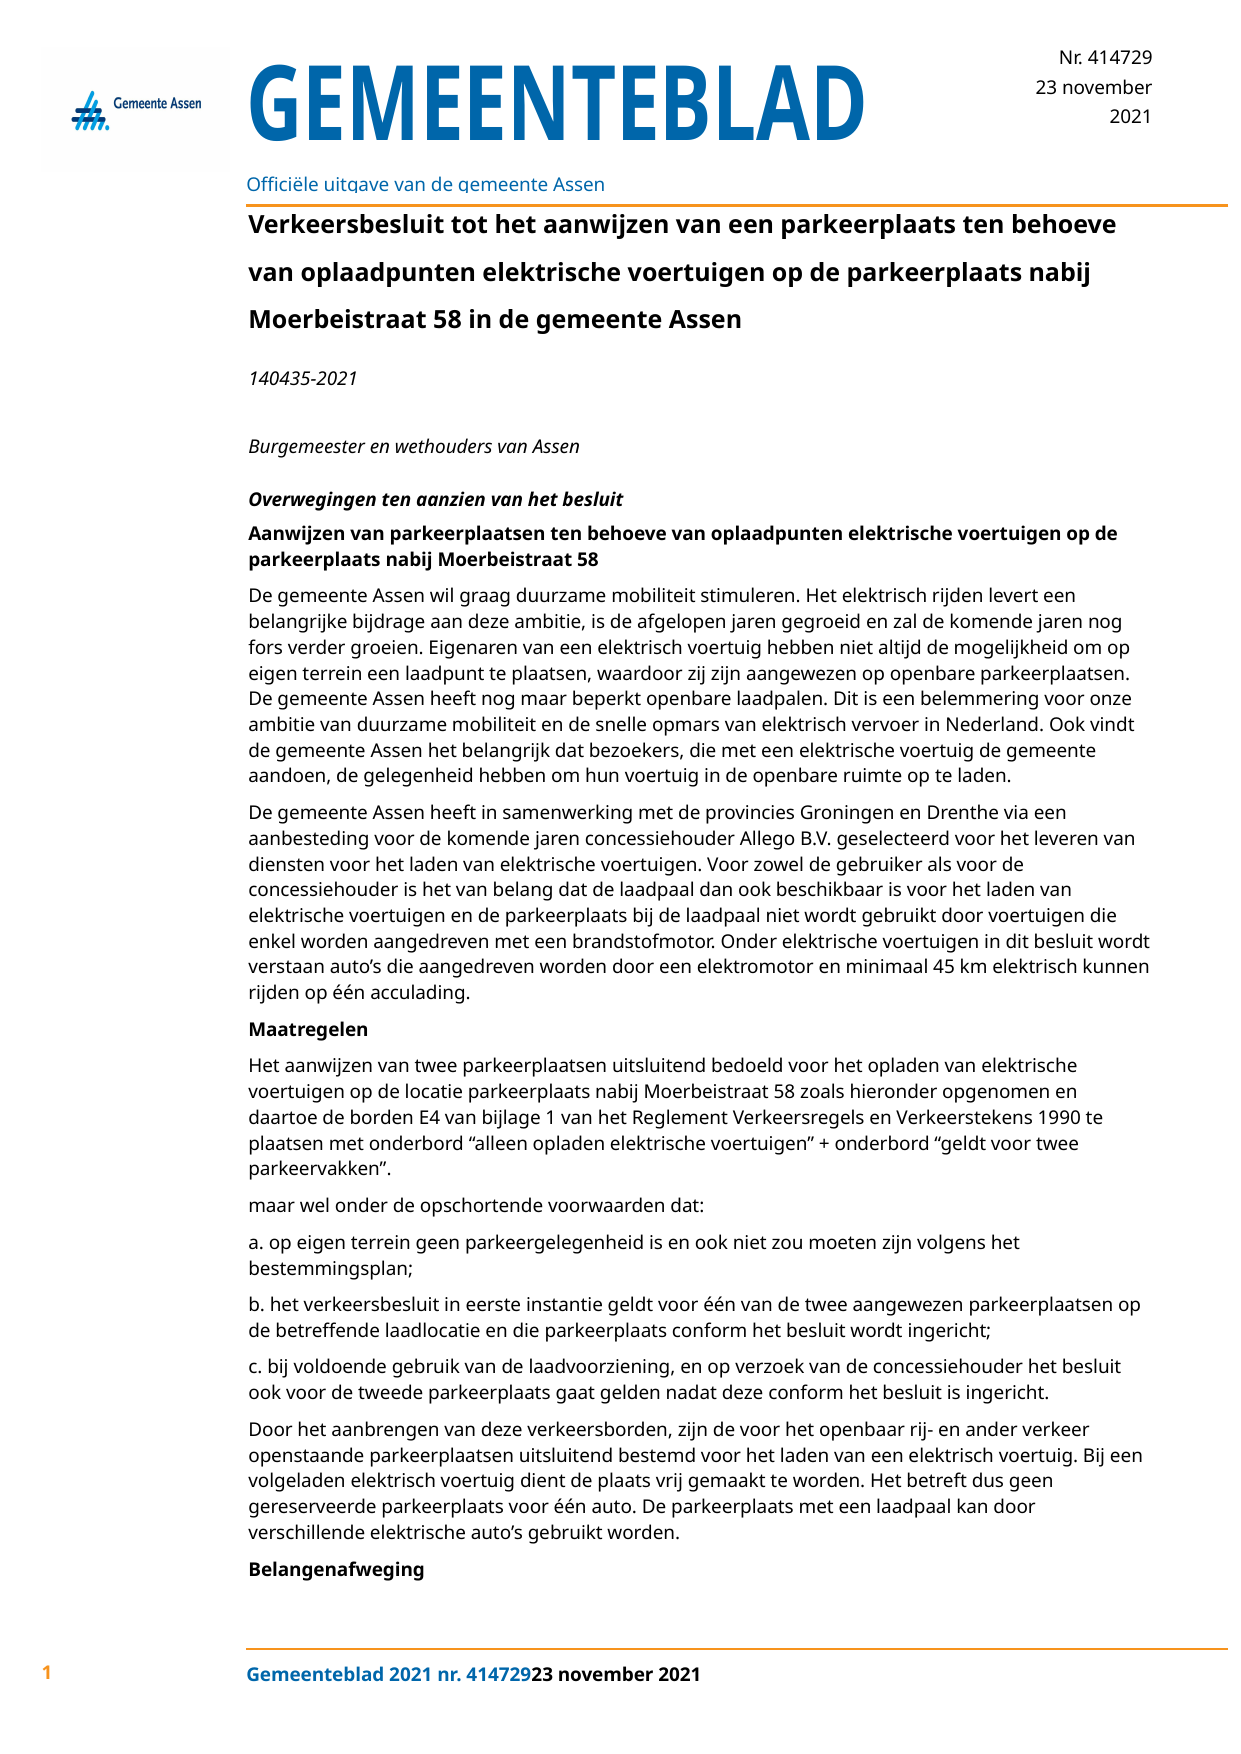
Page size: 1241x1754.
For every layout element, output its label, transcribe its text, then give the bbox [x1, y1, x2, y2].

text Burgemeester en wethouders van Assen [248, 433, 1152, 459]
text Het aanwijzen van twee parkeerplaatsen uitsluitend bedoeld voor het opladen van elektrische voertuigen op de locatie parkeerplaats nabij Moerbeistraat 58 zoals hieronder opgenomen en daartoe de borden E4 van bijlage 1 van het Reglement Verkeersregels en Verkeerstekens 1990 te plaatsen met onderbord “alleen opladen elektrische voertuigen” + onderbord “geldt voor twee parkeervakken”. [248, 1053, 1152, 1181]
text Maatregelen [248, 1016, 1152, 1042]
text Door het aanbrengen van deze verkeersborden, zijn de voor het openbaar rij- en ander verkeer openstaande parkeerplaatsen uitsluitend bestemd voor het laden van een elektrisch voertuig. Bij een volgeladen elektrisch voertuig dient de plaats vrij gemaakt te worden. Het betreft dus geen gereserveerde parkeerplaats voor één auto. De parkeerplaats met een laadpaal kan door verschillende elektrische auto’s gebruikt worden. [248, 1416, 1152, 1545]
text De gemeente Assen wil graag duurzame mobiliteit stimuleren. Het elektrisch rijden levert een belangrijke bijdrage aan deze ambitie, is de afgelopen jaren gegroeid en zal de komende jaren nog fors verder groeien. Eigenaren van een elektrisch voertuig hebben niet altijd de mogelijkheid om op eigen terrein een laadpunt te plaatsen, waardoor zij zijn aangewezen op openbare parkeerplaatsen. De gemeente Assen heeft nog maar beperkt openbare laadpalen. Dit is een belemmering voor onze ambitie van duurzame mobiliteit en de snelle opmars van elektrisch vervoer in Nederland. Ook vindt de gemeente Assen het belangrijk dat bezoekers, die met een elektrische voertuig de gemeente aandoen, de gelegenheid hebben om hun voertuig in de openbare ruimte op te laden. [248, 582, 1152, 788]
text Overwegingen ten aanzien van het besluit [248, 486, 1152, 512]
text 140435-2021 [248, 366, 1152, 391]
text b. het verkeersbesluit in eerste instantie geldt voor één van de twee aangewezen parkeerplaatsen op de betreffende laadlocatie en die parkeerplaats conform het besluit wordt ingericht; [248, 1291, 1152, 1343]
text Verkeersbesluit tot het aanwijzen van een parkeerplaats ten behoeve van oplaadpunten elektrische voertuigen op de parkeerplaats nabij Moerbeistraat 58 in de gemeente Assen [248, 207, 1152, 336]
picture [41, 47, 231, 172]
text maar wel onder de opschortende voorwaarden dat: [248, 1192, 1152, 1218]
text Belangenafweging [248, 1556, 1152, 1581]
text Aanwijzen van parkeerplaatsen ten behoeve van oplaadpunten elektrische voertuigen op de parkeerplaats nabij Moerbeistraat 58 [248, 520, 1152, 572]
text a. op eigen terrein geen parkeergelegenheid is en ook niet zou moeten zijn volgens het bestemmingsplan; [248, 1229, 1152, 1280]
text De gemeente Assen heeft in samenwerking met de provincies Groningen en Drenthe via een aanbesteding voor de komende jaren concessiehouder Allego B.V. geselecteerd voor het leveren van diensten voor het laden van elektrische voertuigen. Voor zowel de gebruiker als voor de concessiehouder is het van belang dat de laadpaal dan ook beschikbaar is voor het laden van elektrische voertuigen en de parkeerplaats bij de laadpaal niet wordt gebruikt door voertuigen die enkel worden aangedreven met een brandstofmotor. Onder elektrische voertuigen in dit besluit wordt verstaan auto’s die aangedreven worden door een elektromotor en minimaal 45 km elektrisch kunnen rijden op één acculading. [248, 799, 1152, 1005]
text c. bij voldoende gebruik van de laadvoorziening, en op verzoek van de concessiehouder het besluit ook voor de tweede parkeerplaats gaat gelden nadat deze conform het besluit is ingericht. [248, 1354, 1152, 1405]
